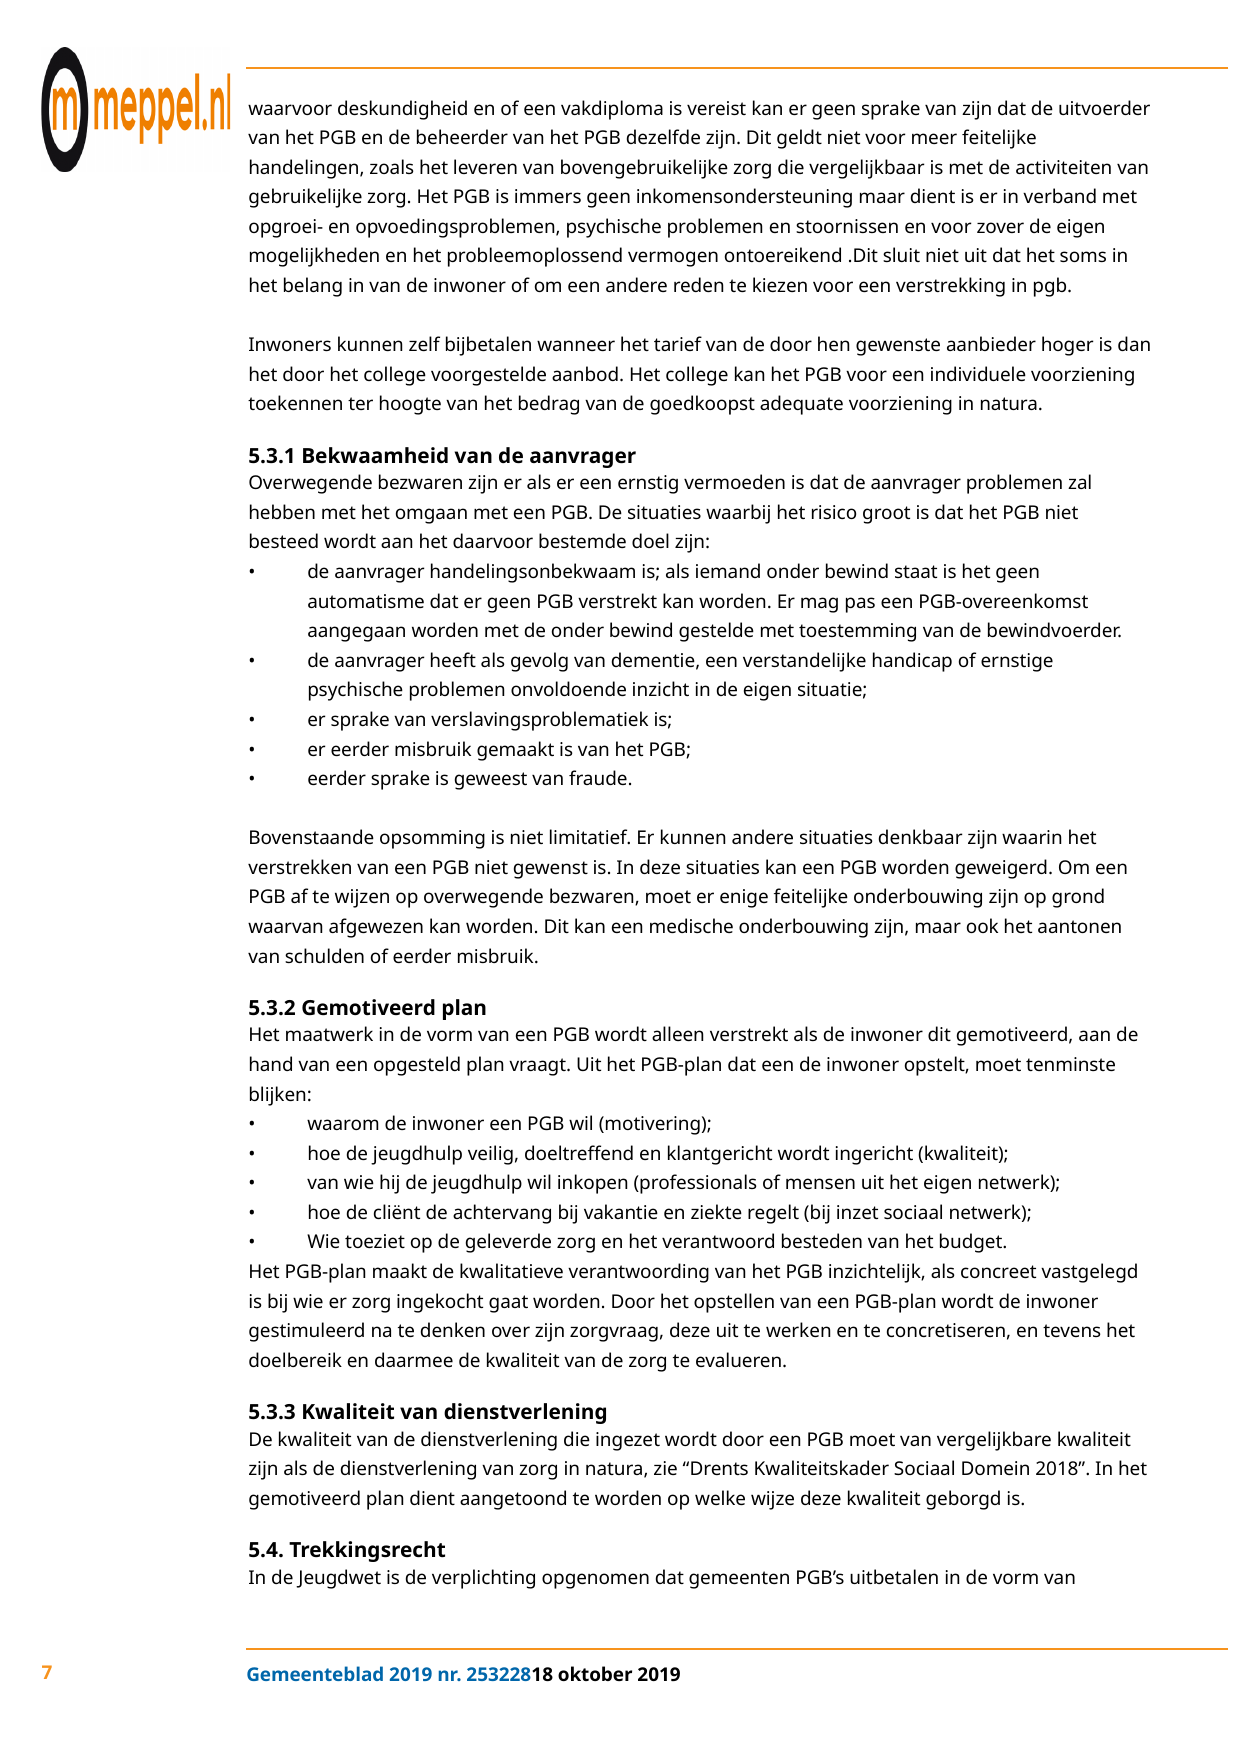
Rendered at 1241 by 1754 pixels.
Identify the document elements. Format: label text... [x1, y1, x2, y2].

text Inwoners kunnen zelf bijbetalen wanneer het tarief van de door hen gewenste aanbieder hoger is dan het door het college voorgestelde aanbod. Het college kan het PGB voor een individuele voorziening toekennen ter hoogte van het bedrag van de goedkoopst adequate voorziening in natura. [248, 331, 1152, 416]
list de aanvrager handelingsonbekwaam is; als iemand onder bewind staat is het geen automatisme dat er geen PGB verstrekt kan worden. Er mag pas een PGB-overeenkomst aangegaan worden met de onder bewind gestelde met toestemming van de bewindvoerder. [248, 558, 1152, 643]
list van wie hij de jeugdhulp wil inkopen (professionals of mensen uit het eigen netwerk); [248, 1169, 1152, 1195]
text Bovenstaande opsomming is niet limitatief. Er kunnen andere situaties denkbaar zijn waarin het verstrekken van een PGB niet gewenst is. In deze situaties kan een PGB worden geweigerd. Om een PGB af te wijzen op overwegende bezwaren, moet er enige feitelijke onderbouwing zijn op grond waarvan afgewezen kan worden. Dit kan een medische onderbouwing zijn, maar ook het aantonen van schulden of eerder misbruik. [248, 824, 1152, 968]
list waarom de inwoner een PGB wil (motivering); [248, 1110, 1152, 1136]
list eerder sprake is geweest van fraude. [248, 765, 1152, 791]
text 5.3.3 Kwaliteit van dienstverlening [248, 1397, 1152, 1426]
text Het PGB-plan maakt de kwalitatieve verantwoording van het PGB inzichtelijk, als concreet vastgelegd is bij wie er zorg ingekocht gaat worden. Door het opstellen van een PGB-plan wordt de inwoner gestimuleerd na te denken over zijn zorgvraag, deze uit te werken en te concretiseren, en tevens het doelbereik en daarmee de kwaliteit van de zorg te evalueren. [248, 1258, 1152, 1373]
list Wie toeziet op de geleverde zorg en het verantwoord besteden van het budget. [248, 1229, 1152, 1254]
picture [41, 47, 231, 172]
list er eerder misbruik gemaakt is van het PGB; [248, 736, 1152, 761]
text In de Jeugdwet is de verplichting opgenomen dat gemeenten PGB’s uitbetalen in de vorm van [248, 1564, 1152, 1590]
text 5.3.1 Bekwaamheid van de aanvrager [248, 441, 1152, 469]
list hoe de jeugdhulp veilig, doeltreffend en klantgericht wordt ingericht (kwaliteit); [248, 1140, 1152, 1166]
list er sprake van verslavingsproblematiek is; [248, 706, 1152, 732]
list hoe de cliënt de achtervang bij vakantie en ziekte regelt (bij inzet sociaal netwerk); [248, 1199, 1152, 1225]
text Overwegende bezwaren zijn er als er een ernstig vermoeden is dat de aanvrager problemen zal hebben met het omgaan met een PGB. De situaties waarbij het risico groot is dat het PGB niet besteed wordt aan het daarvoor bestemde doel zijn: [248, 469, 1152, 554]
text 5.4. Trekkingsrecht [248, 1536, 1152, 1564]
text Het maatwerk in de vorm van een PGB wordt alleen verstrekt als de inwoner dit gemotiveerd, aan de hand van een opgesteld plan vraagt. Uit het PGB-plan dat een de inwoner opstelt, moet tenminste blijken: [248, 1022, 1152, 1107]
list de aanvrager heeft als gevolg van dementie, een verstandelijke handicap of ernstige psychische problemen onvoldoende inzicht in de eigen situatie; [248, 647, 1152, 702]
text De kwaliteit van de dienstverlening die ingezet wordt door een PGB moet van vergelijkbare kwaliteit zijn als de dienstverlening van zorg in natura, zie “Drents Kwaliteitskader Sociaal Domein 2018”. In het gemotiveerd plan dient aangetoond te worden op welke wijze deze kwaliteit geborgd is. [248, 1426, 1152, 1511]
text 5.3.2 Gemotiveerd plan [248, 993, 1152, 1022]
text waarvoor deskundigheid en of een vakdiploma is vereist kan er geen sprake van zijn dat de uitvoerder van het PGB en de beheerder van het PGB dezelfde zijn. Dit geldt niet voor meer feitelijke handelingen, zoals het leveren van bovengebruikelijke zorg die vergelijkbaar is met de activiteiten van gebruikelijke zorg. Het PGB is immers geen inkomensondersteuning maar dient is er in verband met opgroei- en opvoedingsproblemen, psychische problemen en stoornissen en voor zover de eigen mogelijkheden en het probleemoplossend vermogen ontoereikend .Dit sluit niet uit dat het soms in het belang in van de inwoner of om een andere reden te kiezen voor een verstrekking in pgb. [248, 95, 1152, 298]
